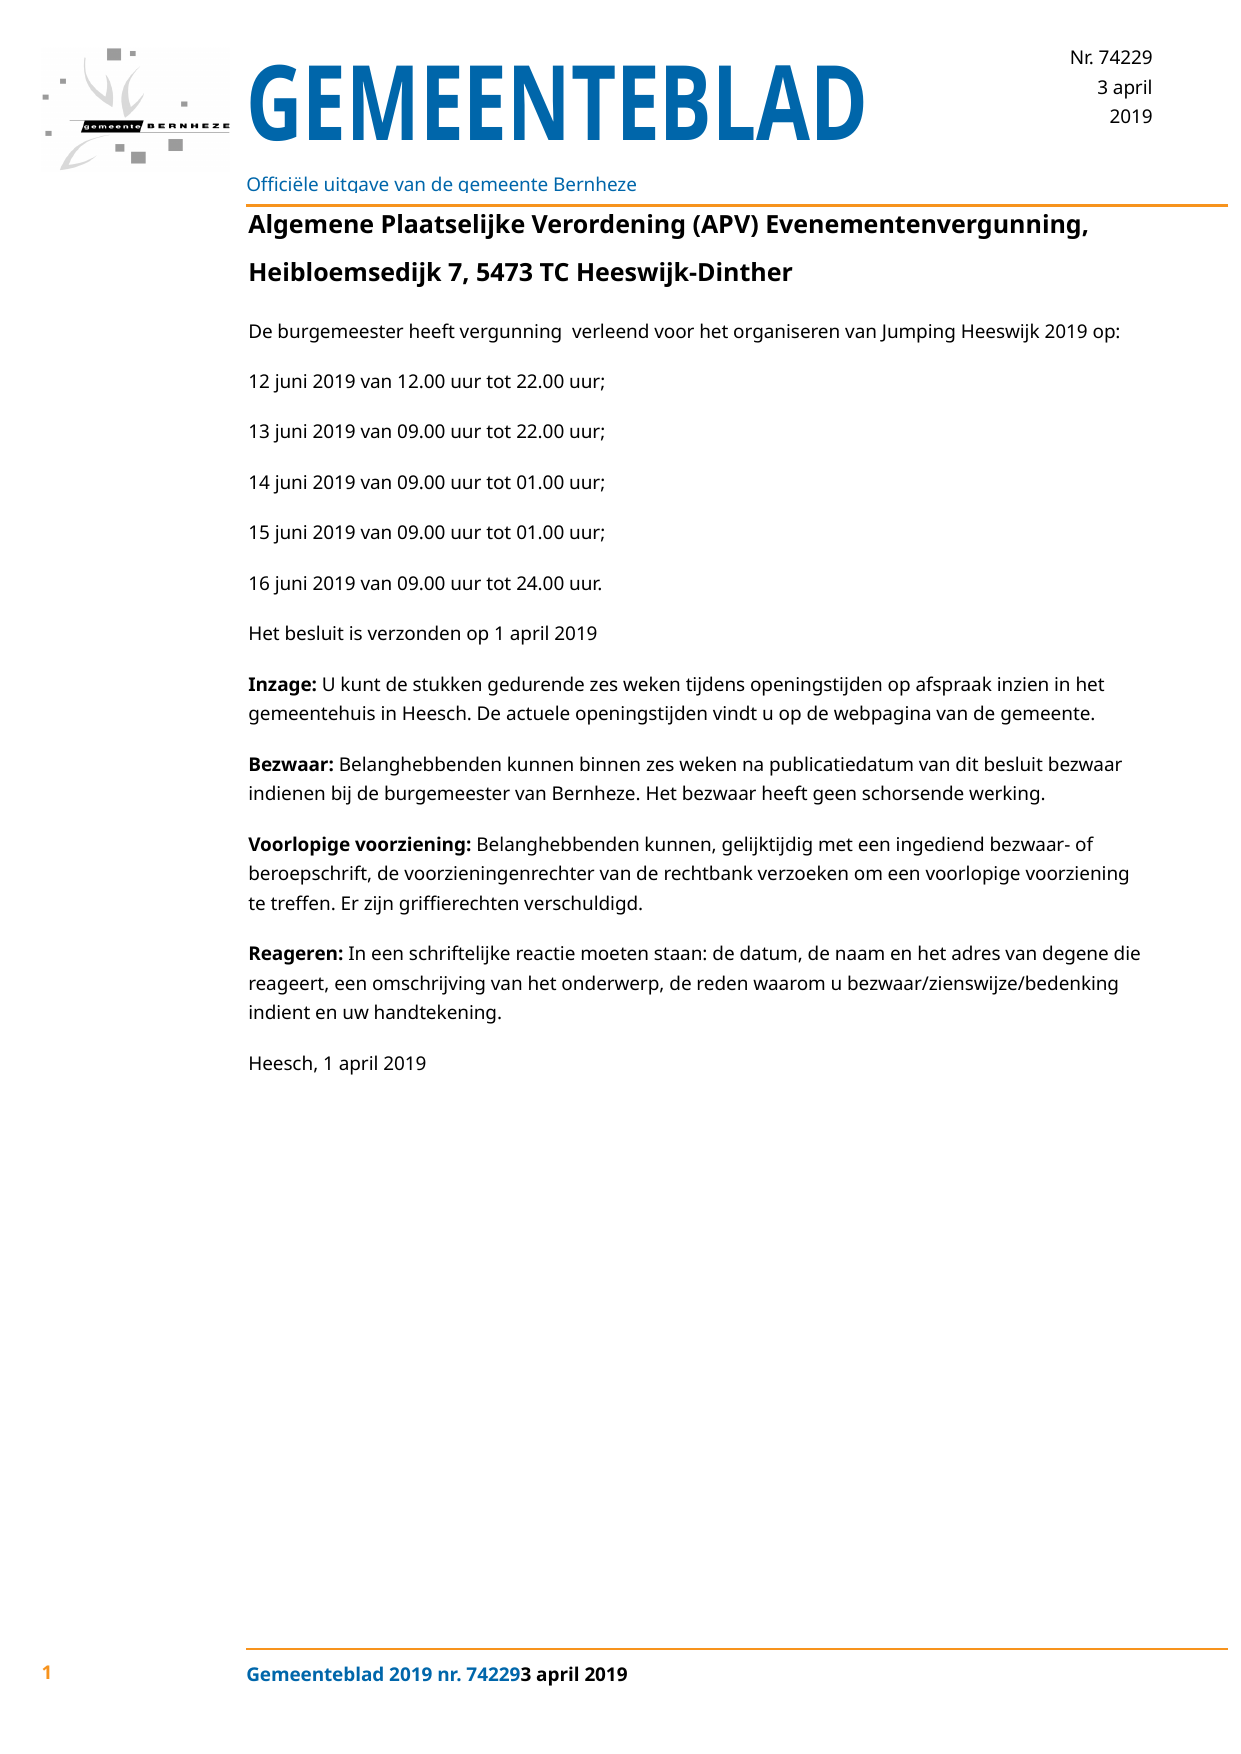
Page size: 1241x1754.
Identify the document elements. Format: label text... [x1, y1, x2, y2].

text Voorlopige voorziening: Belanghebbenden kunnen, gelijktijdig met een ingediend bezwaar- of beroepschrift, de voorzieningenrechter van de rechtbank verzoeken om een voorlopige voorziening te treffen. Er zijn griffierechten verschuldigd. [248, 831, 1152, 916]
text Reageren: In een schriftelijke reactie moeten staan: de datum, de naam en het adres van degene die reageert, een omschrijving van het onderwerp, de reden waarom u bezwaar/zienswijze/bedenking indient en uw handtekening. [248, 940, 1152, 1025]
text Heesch, 1 april 2019 [248, 1050, 1152, 1076]
text 16 juni 2019 van 09.00 uur tot 24.00 uur. [248, 570, 1152, 596]
text Bezwaar: Belanghebbenden kunnen binnen zes weken na publicatiedatum van dit besluit bezwaar indienen bij de burgemeester van Bernheze. Het bezwaar heeft geen schorsende werking. [248, 751, 1152, 806]
picture [41, 47, 231, 172]
text 12 juni 2019 van 12.00 uur tot 22.00 uur; [248, 368, 1152, 394]
text Algemene Plaatselijke Verordening (APV) Evenementenvergunning, Heibloemsedijk 7, 5473 TC Heeswijk-Dinther [248, 207, 1152, 288]
text 13 juni 2019 van 09.00 uur tot 22.00 uur; [248, 419, 1152, 444]
text 14 juni 2019 van 09.00 uur tot 01.00 uur; [248, 469, 1152, 495]
text Het besluit is verzonden op 1 april 2019 [248, 620, 1152, 646]
text Inzage: U kunt de stukken gedurende zes weken tijdens openingstijden op afspraak inzien in het gemeentehuis in Heesch. De actuele openingstijden vindt u op de webpagina van de gemeente. [248, 671, 1152, 726]
text 15 juni 2019 van 09.00 uur tot 01.00 uur; [248, 519, 1152, 545]
text De burgemeester heeft vergunning verleend voor het organiseren van Jumping Heeswijk 2019 op: [248, 318, 1152, 344]
